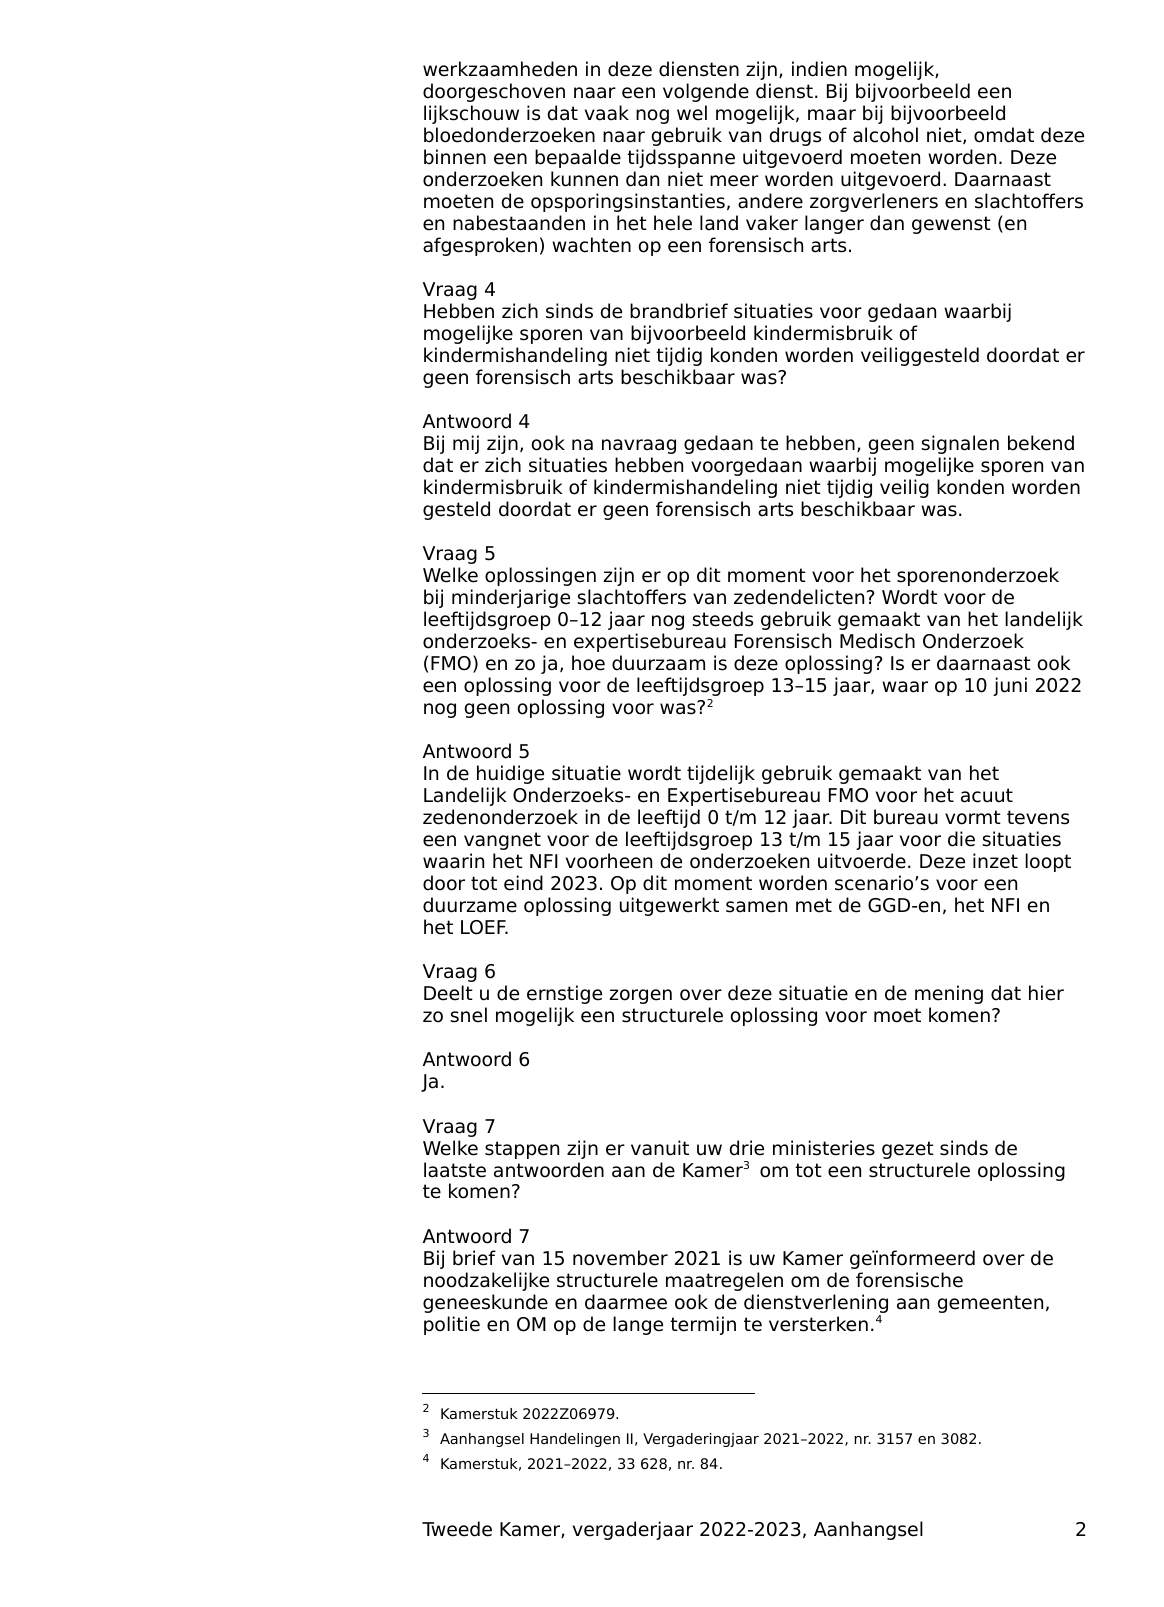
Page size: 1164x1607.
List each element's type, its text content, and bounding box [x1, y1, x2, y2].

text Ja. [422, 1071, 1087, 1093]
text Antwoord 4 [422, 411, 1087, 433]
text Antwoord 5 [422, 741, 1087, 763]
text Vraag 7 [422, 1116, 1087, 1137]
text Bij mij zijn, ook na navraag gedaan te hebben, geen signalen bekend dat er zich situaties hebben voorgedaan waarbij mogelijke sporen van kindermisbruik of kindermishandeling niet tijdig veilig konden worden gesteld doordat er geen forensisch arts beschikbaar was. [422, 433, 1087, 521]
text Vraag 6 [422, 961, 1087, 983]
text Welke oplossingen zijn er op dit moment voor het sporenonderzoek bij minderjarige slachtoffers van zedendelicten? Wordt voor de leeftijdsgroep 0–12 jaar nog steeds gebruik gemaakt van het landelijk onderzoeks- en expertisebureau Forensisch Medisch Onderzoek (FMO) en zo ja, hoe duurzaam is deze oplossing? Is er daarnaast ook een oplossing voor de leeftijdsgroep 13–15 jaar, waar op 10 juni 2022 nog geen oplossing voor was? [422, 565, 1087, 719]
text Aanhangsel Handelingen II, Vergaderingjaar 2021–2022, nr. 3157 en 3082. [422, 1427, 1087, 1449]
text Kamerstuk, 2021–2022, 33 628, nr. 84. [422, 1452, 1087, 1474]
text Vraag 5 [422, 543, 1087, 565]
text Antwoord 6 [422, 1049, 1087, 1071]
text Hebben zich sinds de brandbrief situaties voor gedaan waarbij mogelijke sporen van bijvoorbeeld kindermisbruik of kindermishandeling niet tijdig konden worden veiliggesteld doordat er geen forensisch arts beschikbaar was? [422, 301, 1087, 389]
text Welke stappen zijn er vanuit uw drie ministeries gezet sinds de laatste antwoorden aan de Kamer om tot een structurele oplossing te komen? [422, 1137, 1087, 1203]
text Deelt u de ernstige zorgen over deze situatie en de mening dat hier zo snel mogelijk een structurele oplossing voor moet komen? [422, 983, 1087, 1027]
text Kamerstuk 2022Z06979. [422, 1402, 1087, 1424]
text Bij brief van 15 november 2021 is uw Kamer geïnformeerd over de noodzakelijke structurele maatregelen om de forensische geneeskunde en daarmee ook de dienstverlening aan gemeenten, politie en OM op de lange termijn te versterken. [422, 1248, 1087, 1336]
text Antwoord 7 [422, 1226, 1087, 1248]
text Vraag 4 [422, 279, 1087, 301]
text In de huidige situatie wordt tijdelijk gebruik gemaakt van het Landelijk Onderzoeks- en Expertisebureau FMO voor het acuut zedenonderzoek in de leeftijd 0 t/m 12 jaar. Dit bureau vormt tevens een vangnet voor de leeftijdsgroep 13 t/m 15 jaar voor die situaties waarin het NFI voorheen de onderzoeken uitvoerde. Deze inzet loopt door tot eind 2023. Op dit moment worden scenario’s voor een duurzame oplossing uitgewerkt samen met de GGD-en, het NFI en het LOEF. [422, 763, 1087, 939]
text werkzaamheden in deze diensten zijn, indien mogelijk, doorgeschoven naar een volgende dienst. Bij bijvoorbeeld een lijkschouw is dat vaak nog wel mogelijk, maar bij bijvoorbeeld bloedonderzoeken naar gebruik van drugs of alcohol niet, omdat deze binnen een bepaalde tijdsspanne uitgevoerd moeten worden. Deze onderzoeken kunnen dan niet meer worden uitgevoerd. Daarnaast moeten de opsporingsinstanties, andere zorgverleners en slachtoffers en nabestaanden in het hele land vaker langer dan gewenst (en afgesproken) wachten op een forensisch arts. [422, 59, 1087, 257]
